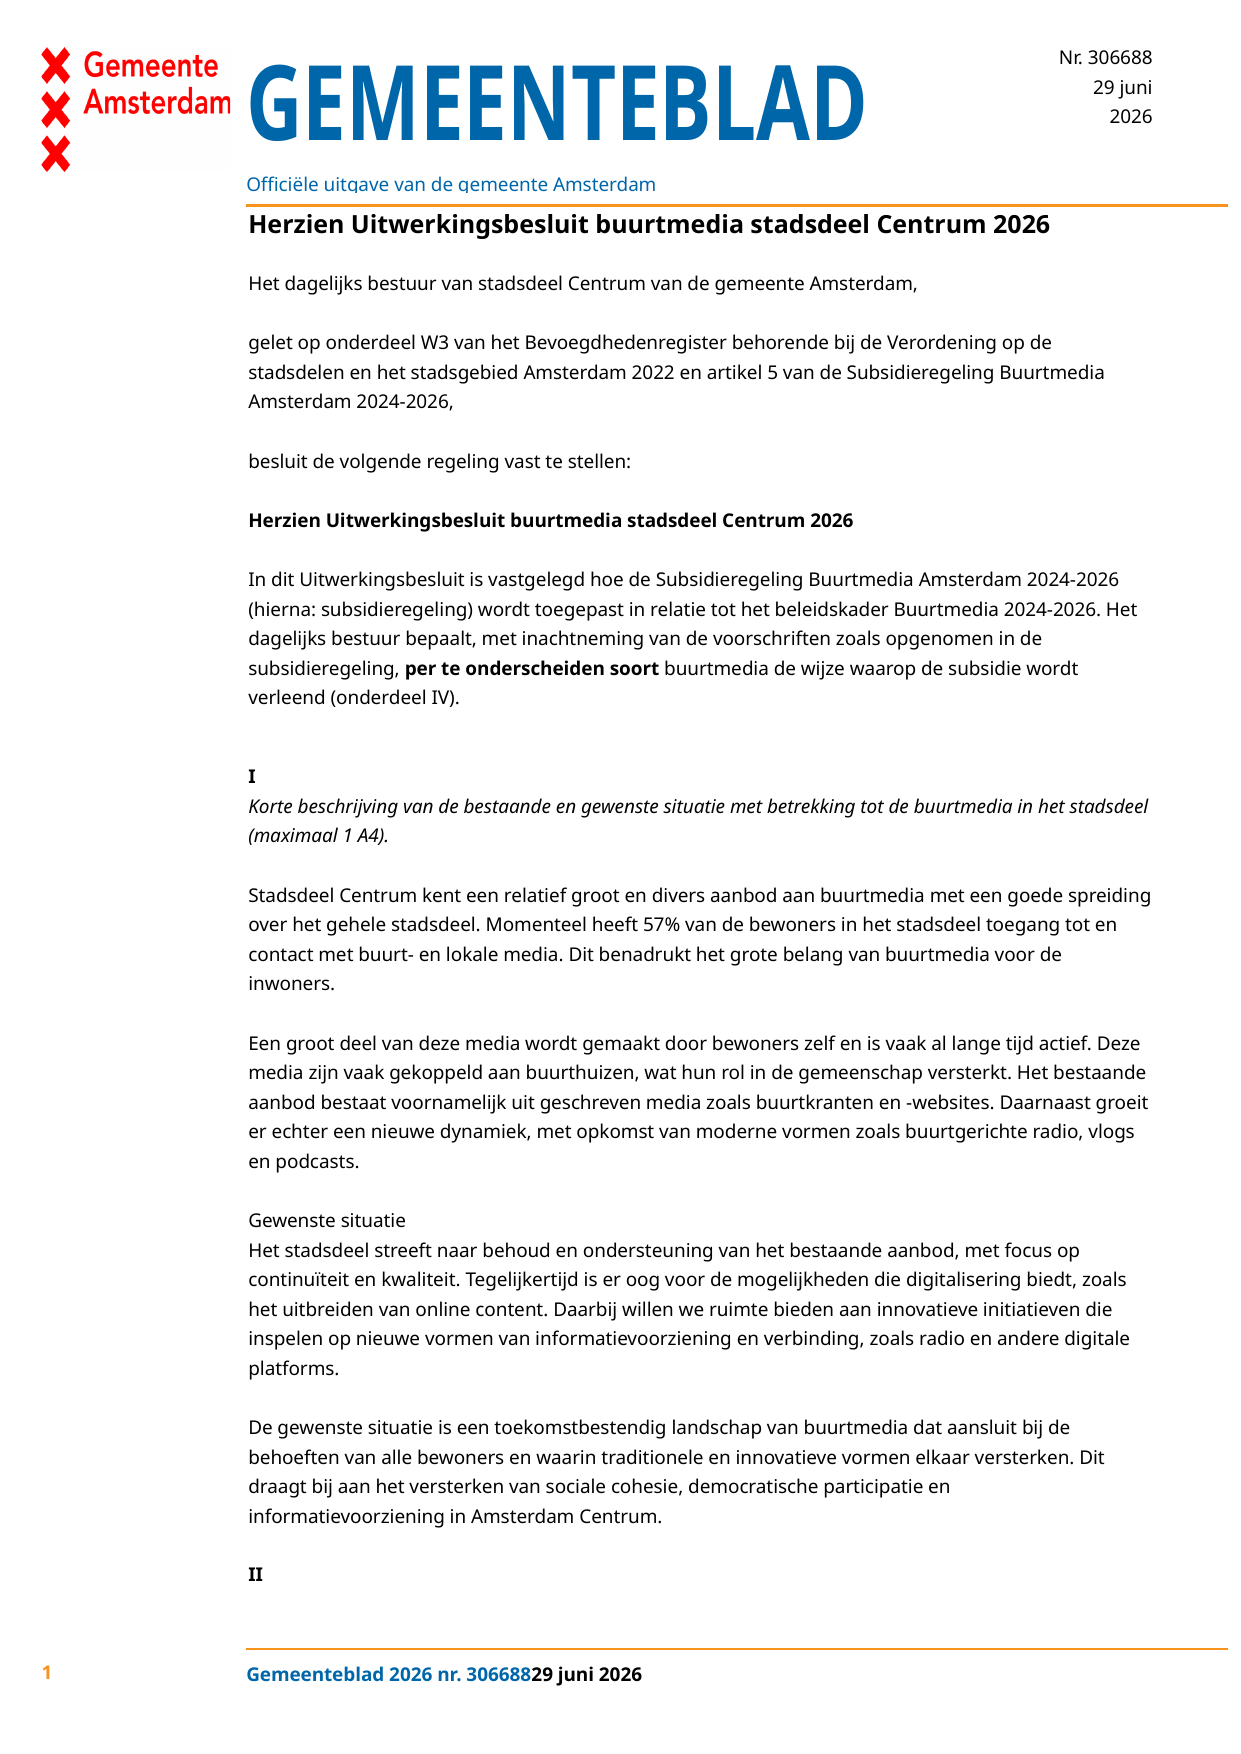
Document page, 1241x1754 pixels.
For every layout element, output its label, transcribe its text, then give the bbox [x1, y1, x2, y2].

text II [248, 1562, 1152, 1587]
table_header Korte beschrijving van de bestaande en gewenste situatie met betrekking tot de buurtmedia in het stadsdeel (maximaal 1 A4). Stadsdeel Centrum kent een relatief groot en divers aanbod aan buurtmedia met een goede spreiding over het gehele stadsdeel. Momenteel heeft 57% van de bewoners in het stadsdeel toegang tot en contact met buurt- en lokale media. Dit benadrukt het grote belang van buurtmedia voor de inwoners. Een groot deel van deze media wordt gemaakt door bewoners zelf en is vaak al lange tijd actief. Deze media zijn vaak gekoppeld aan buurthuizen, wat hun rol in de gemeenschap versterkt. Het bestaande aanbod bestaat voornamelijk uit geschreven media zoals buurtkranten en -websites. Daarnaast groeit er echter een nieuwe dynamiek, met opkomst van moderne vormen zoals buurtgerichte radio, vlogs en podcasts. Gewenste situatie Het stadsdeel streeft naar behoud en ondersteuning van het bestaande aanbod, met focus op continuïteit en kwaliteit. Tegelijkertijd is er oog voor de mogelijkheden die digitalisering biedt, zoals het uitbreiden van online content. Daarbij willen we ruimte bieden aan innovatieve initiatieven die inspelen op nieuwe vormen van informatievoorziening en verbinding, zoals radio en andere digitale platforms. De gewenste situatie is een toekomstbestendig landschap van buurtmedia dat aansluit bij de behoeften van alle bewoners en waarin traditionele en innovatieve vormen elkaar versterken. Dit draagt bij aan het versterken van sociale cohesie, democratische participatie en informatievoorziening in Amsterdam Centrum. [248, 793, 1152, 1529]
text Herzien Uitwerkingsbesluit buurtmedia stadsdeel Centrum 2026 [248, 507, 1152, 533]
picture [41, 47, 231, 172]
text gelet op onderdeel W3 van het Bevoegdhedenregister behorende bij de Verordening op de stadsdelen en het stadsgebied Amsterdam 2022 en artikel 5 van de Subsidieregeling Buurtmedia Amsterdam 2024-2026, [248, 329, 1152, 414]
text Het dagelijks bestuur van stadsdeel Centrum van de gemeente Amsterdam, [248, 270, 1152, 296]
text besluit de volgende regeling vast te stellen: [248, 448, 1152, 473]
text Herzien Uitwerkingsbesluit buurtmedia stadsdeel Centrum 2026 [248, 207, 1152, 241]
text In dit Uitwerkingsbesluit is vastgelegd hoe de Subsidieregeling Buurtmedia Amsterdam 2024-2026 (hierna: subsidieregeling) wordt toegepast in relatie tot het beleidskader Buurtmedia 2024-2026. Het dagelijks bestuur bepaalt, met inachtneming van de voorschriften zoals opgenomen in de subsidieregeling, per te onderscheiden soort buurtmedia de wijze waarop de subsidie wordt verleend (onderdeel IV). [248, 566, 1152, 710]
text I [248, 763, 1152, 789]
